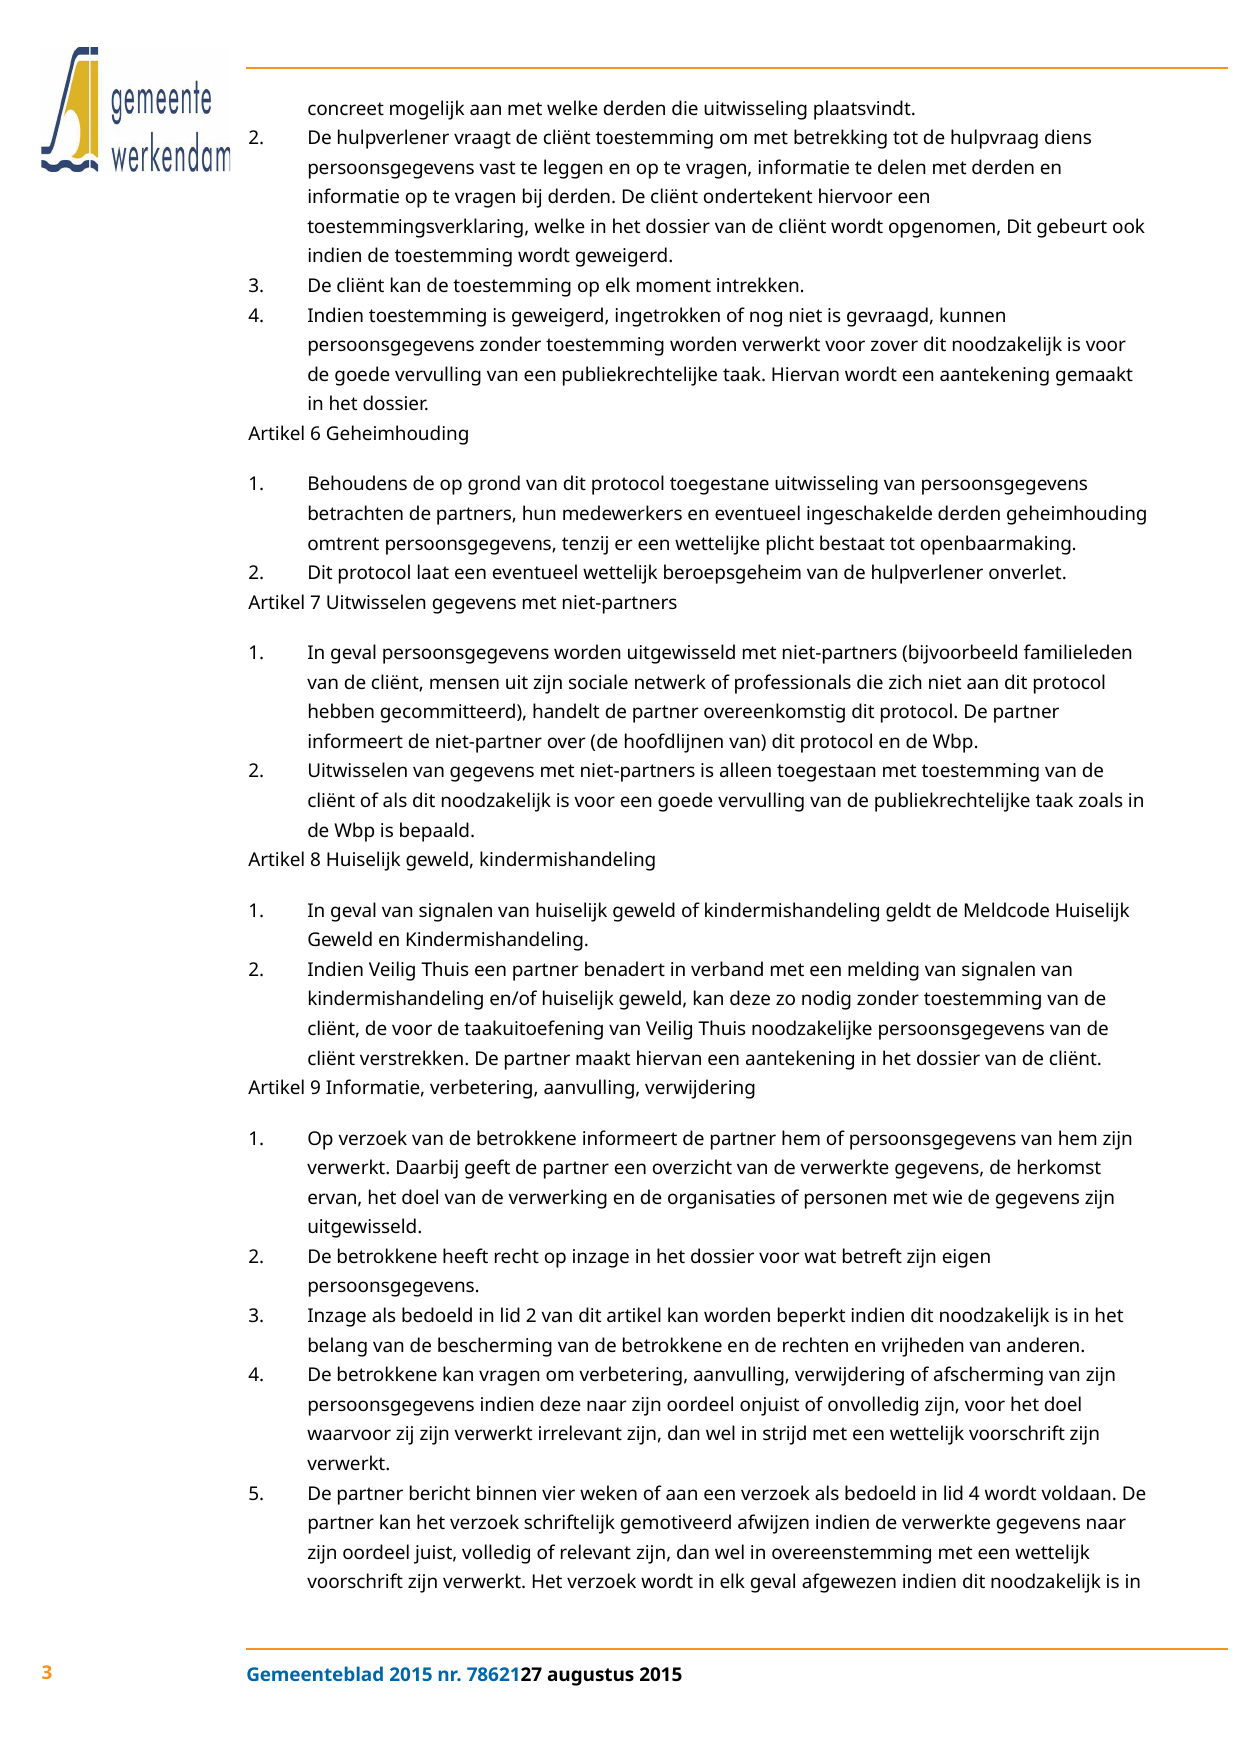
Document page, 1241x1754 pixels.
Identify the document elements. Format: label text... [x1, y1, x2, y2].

list De cliënt kan de toestemming op elk moment intrekken. [248, 272, 1152, 298]
list Dit protocol laat een eventueel wettelijk beroepsgeheim van de hulpverlener onverlet. [248, 559, 1152, 585]
list De betrokkene kan vragen om verbetering, aanvulling, verwijdering of afscherming van zijn persoonsgegevens indien deze naar zijn oordeel onjuist of onvolledig zijn, voor het doel waarvoor zij zijn verwerkt irrelevant zijn, dan wel in strijd met een wettelijk voorschrift zijn verwerkt. [248, 1361, 1152, 1476]
list De betrokkene heeft recht op inzage in het dossier voor wat betreft zijn eigen persoonsgegevens. [248, 1243, 1152, 1298]
list Uitwisselen van gegevens met niet-partners is alleen toegestaan met toestemming van de cliënt of als dit noodzakelijk is voor een goede vervulling van de publiekrechtelijke taak zoals in de Wbp is bepaald. [248, 758, 1152, 843]
list Indien toestemming is geweigerd, ingetrokken of nog niet is gevraagd, kunnen persoonsgegevens zonder toestemming worden verwerkt voor zover dit noodzakelijk is voor de goede vervulling van een publiekrechtelijke taak. Hiervan wordt een aantekening gemaakt in het dossier. [248, 302, 1152, 416]
list Op verzoek van de betrokkene informeert de partner hem of persoonsgegevens van hem zijn verwerkt. Daarbij geeft de partner een overzicht van de verwerkte gegevens, de herkomst ervan, het doel van de verwerking en de organisaties of personen met wie de gegevens zijn uitgewisseld. [248, 1125, 1152, 1239]
picture [41, 47, 231, 172]
list In geval van signalen van huiselijk geweld of kindermishandeling geldt de Meldcode Huiselijk Geweld en Kindermishandeling. [248, 897, 1152, 952]
text Artikel 7 Uitwisselen gegevens met niet-partners [248, 589, 1152, 615]
text Artikel 8 Huiselijk geweld, kindermishandeling [248, 846, 1152, 872]
list De hulpverlener vraagt de cliënt toestemming om met betrekking tot de hulpvraag diens persoonsgegevens vast te leggen en op te vragen, informatie te delen met derden en informatie op te vragen bij derden. De cliënt ondertekent hiervoor een toestemmingsverklaring, welke in het dossier van de cliënt wordt opgenomen, Dit gebeurt ook indien de toestemming wordt geweigerd. [248, 124, 1152, 268]
list De partner bericht binnen vier weken of aan een verzoek als bedoeld in lid 4 wordt voldaan. De partner kan het verzoek schriftelijk gemotiveerd afwijzen indien de verwerkte gegevens naar zijn oordeel juist, volledig of relevant zijn, dan wel in overeenstemming met een wettelijk voorschrift zijn verwerkt. Het verzoek wordt in elk geval afgewezen indien dit noodzakelijk is in [248, 1480, 1152, 1594]
list Indien Veilig Thuis een partner benadert in verband met een melding van signalen van kindermishandeling en/of huiselijk geweld, kan deze zo nodig zonder toestemming van de cliënt, de voor de taakuitoefening van Veilig Thuis noodzakelijke persoonsgegevens van de cliënt verstrekken. De partner maakt hiervan een aantekening in het dossier van de cliënt. [248, 956, 1152, 1071]
text Artikel 9 Informatie, verbetering, aanvulling, verwijdering [248, 1074, 1152, 1100]
text Artikel 6 Geheimhouding [248, 420, 1152, 446]
list concreet mogelijk aan met welke derden die uitwisseling plaatsvindt. [248, 95, 1152, 121]
list Inzage als bedoeld in lid 2 van dit artikel kan worden beperkt indien dit noodzakelijk is in het belang van de bescherming van de betrokkene en de rechten en vrijheden van anderen. [248, 1302, 1152, 1358]
list Behoudens de op grond van dit protocol toegestane uitwisseling van persoonsgegevens betrachten de partners, hun medewerkers en eventueel ingeschakelde derden geheimhouding omtrent persoonsgegevens, tenzij er een wettelijke plicht bestaat tot openbaarmaking. [248, 471, 1152, 556]
list In geval persoonsgegevens worden uitgewisseld met niet-partners (bijvoorbeeld familieleden van de cliënt, mensen uit zijn sociale netwerk of professionals die zich niet aan dit protocol hebben gecommitteerd), handelt de partner overeenkomstig dit protocol. De partner informeert de niet-partner over (de hoofdlijnen van) dit protocol en de Wbp. [248, 639, 1152, 754]
